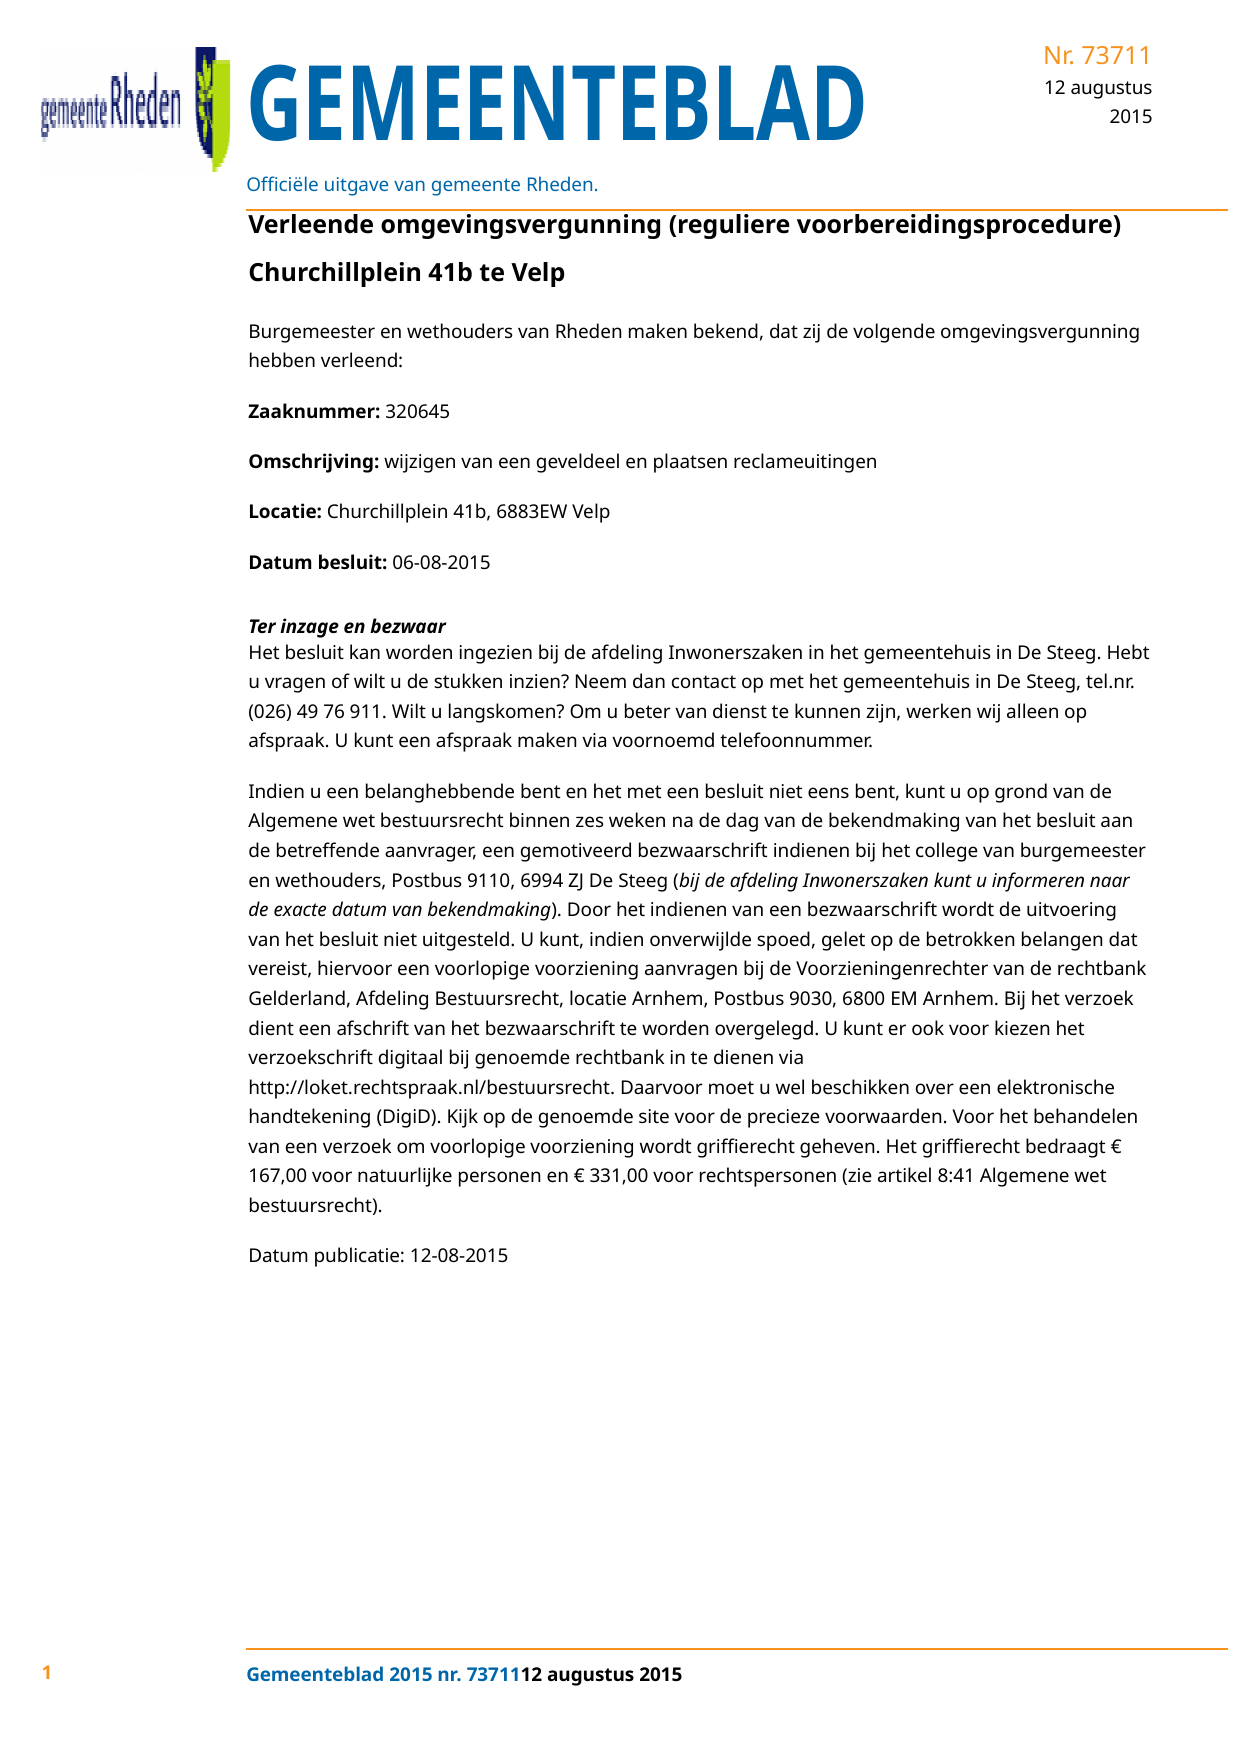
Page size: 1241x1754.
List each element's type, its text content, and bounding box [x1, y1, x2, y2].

text Zaaknummer: 320645 [248, 398, 1152, 424]
text Omschrijving: wijzigen van een geveldeel en plaatsen reclameuitingen [248, 448, 1152, 474]
text Datum publicatie: 12-08-2015 [248, 1243, 1152, 1268]
text Indien u een belanghebbende bent en het met een besluit niet eens bent, kunt u op grond van de Algemene wet bestuursrecht binnen zes weken na de dag van de bekendmaking van het besluit aan de betreffende aanvrager, een gemotiveerd bezwaarschrift indienen bij het college van burgemeester en wethouders, Postbus 9110, 6994 ZJ De Steeg (bij de afdeling Inwonerszaken kunt u informeren naar de exacte datum van bekendmaking). Door het indienen van een bezwaarschrift wordt de uitvoering van het besluit niet uitgesteld. U kunt, indien onverwijlde spoed, gelet op de betrokken belangen dat vereist, hiervoor een voorlopige voorziening aanvragen bij de Voorzieningenrechter van de rechtbank Gelderland, Afdeling Bestuursrecht, locatie Arnhem, Postbus 9030, 6800 EM Arnhem. Bij het verzoek dient een afschrift van het bezwaarschrift te worden overgelegd. U kunt er ook voor kiezen het verzoekschrift digitaal bij genoemde rechtbank in te dienen via http://loket.rechtspraak.nl/bestuursrecht. Daarvoor moet u wel beschikken over een elektronische handtekening (DigiD). Kijk op de genoemde site voor de precieze voorwaarden. Voor het behandelen van een verzoek om voorlopige voorziening wordt griffierecht geheven. Het griffierecht bedraagt € 167,00 voor natuurlijke personen en € 331,00 voor rechtspersonen (zie artikel 8:41 Algemene wet bestuursrecht). [248, 778, 1152, 1218]
text Datum besluit: 06-08-2015 [248, 549, 1152, 575]
picture [41, 47, 231, 172]
text Ter inzage en bezwaar [248, 613, 1152, 639]
text Verleende omgevingsvergunning (reguliere voorbereidingsprocedure) Churchillplein 41b te Velp [248, 211, 1152, 288]
text Locatie: Churchillplein 41b, 6883EW Velp [248, 499, 1152, 524]
text Burgemeester en wethouders van Rheden maken bekend, dat zij de volgende omgevingsvergunning hebben verleend: [248, 318, 1152, 373]
text Het besluit kan worden ingezien bij de afdeling Inwonerszaken in het gemeentehuis in De Steeg. Hebt u vragen of wilt u de stukken inzien? Neem dan contact op met het gemeentehuis in De Steeg, tel.nr. (026) 49 76 911. Wilt u langskomen? Om u beter van dienst te kunnen zijn, werken wij alleen op afspraak. U kunt een afspraak maken via voornoemd telefoonnummer. [248, 639, 1152, 753]
